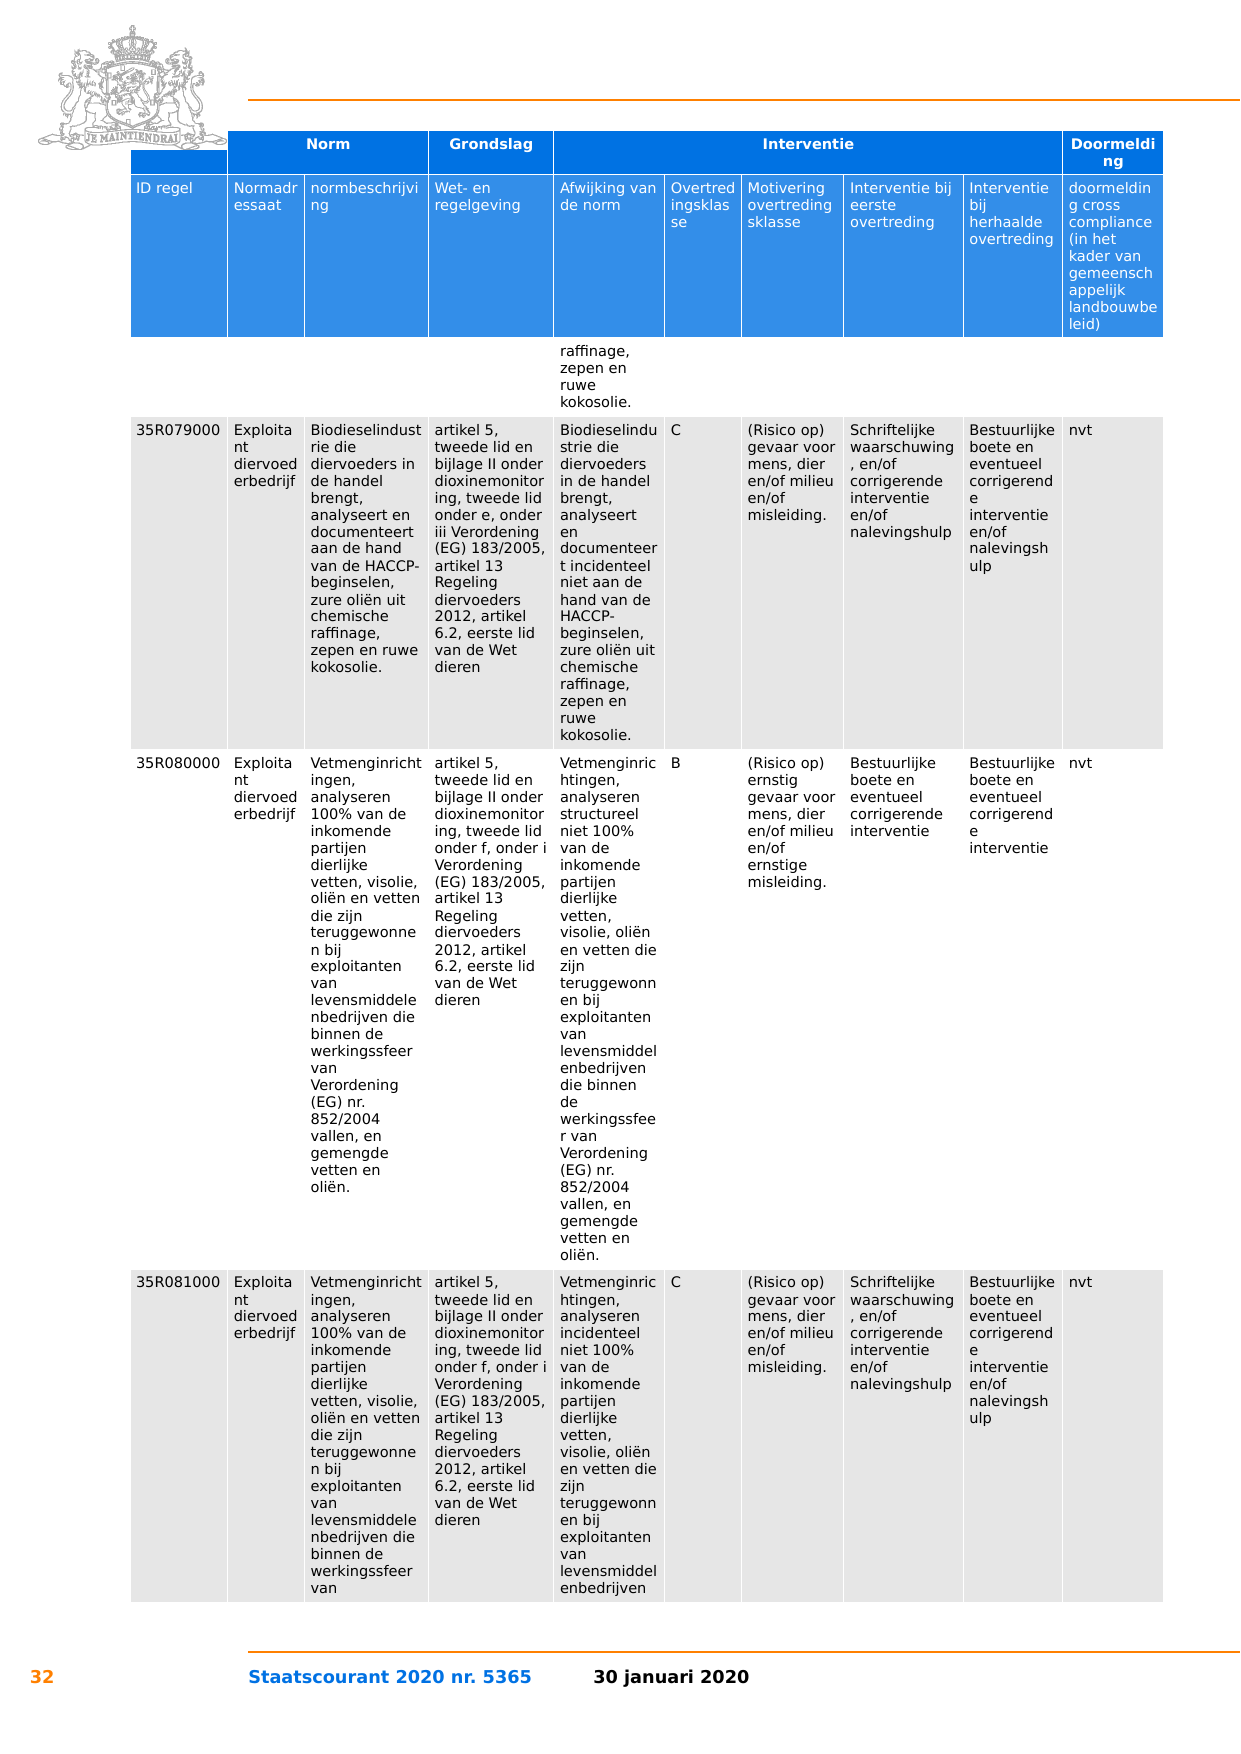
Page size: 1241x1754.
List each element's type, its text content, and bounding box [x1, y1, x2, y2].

table_cell Bestuurlijke boete en eventueel corrigerende interventie en/of nalevingshulp [964, 1270, 1062, 1602]
table_cell Biodieselindustrie die diervoeders in de handel brengt, analyseert en documenteert incidenteel niet aan de hand van de HACCP-beginselen, zure oliën uit chemische raffinage, zepen en ruwe kokosolie. [554, 417, 664, 749]
table_cell [1063, 339, 1163, 416]
table_cell Exploitant diervoederbedrijf [228, 750, 304, 1269]
table_cell B [665, 750, 741, 1269]
table_cell (Risico op) ernstig gevaar voor mens, dier en/of milieu en/of ernstige misleiding. [742, 750, 843, 1269]
table_cell Interventie bij herhaalde overtreding [964, 175, 1062, 337]
table_cell [964, 339, 1062, 416]
table_cell C [665, 417, 741, 749]
table_cell nvt [1063, 750, 1163, 1269]
table_cell [305, 339, 428, 416]
table_cell doormelding cross compliance (in het kader van gemeenschappelijk landbouwbeleid) [1063, 175, 1163, 337]
table_cell raffinage, zepen en ruwe kokosolie. [554, 339, 664, 416]
table_cell Exploitant diervoederbedrijf [228, 1270, 304, 1602]
table_cell artikel 5, tweede lid en bijlage II onder dioxinemonitoring, tweede lid onder e, onder iii Verordening (EG) 183/2005, artikel 13 Regeling diervoeders 2012, artikel 6.2, eerste lid van de Wet dieren [429, 417, 553, 749]
table_header Interventie [554, 131, 1062, 174]
table_cell Vetmenginrichtingen, analyseren 100% van de inkomende partijen dierlijke vetten, visolie, oliën en vetten die zijn teruggewonnen bij exploitanten van levensmiddelenbedrijven die binnen de werkingssfeer van Verordening (EG) nr. 852/2004 vallen, en gemengde vetten en oliën. [305, 750, 428, 1269]
table_cell 35R079000 [131, 417, 227, 749]
table_cell 35R081000 [131, 1270, 227, 1602]
table_cell Normadressaat [228, 175, 304, 337]
table_cell C [665, 1270, 741, 1602]
table_header Norm [228, 131, 428, 174]
table_cell (Risico op) gevaar voor mens, dier en/of milieu en/of misleiding. [742, 417, 843, 749]
table_header Doormelding [1063, 131, 1163, 174]
table_cell Bestuurlijke boete en eventueel corrigerende interventie [844, 750, 963, 1269]
table_cell Exploitant diervoederbedrijf [228, 417, 304, 749]
table_cell [844, 339, 963, 416]
table_cell Wet- en regelgeving [429, 175, 553, 337]
table_cell Vetmenginrichtingen, analyseren structureel niet 100% van de inkomende partijen dierlijke vetten, visolie, oliën en vetten die zijn teruggewonnen bij exploitanten van levensmiddelenbedrijven die binnen de werkingssfeer van Verordening (EG) nr. 852/2004 vallen, en gemengde vetten en oliën. [554, 750, 664, 1269]
table_cell normbeschrijving [305, 175, 428, 337]
table_cell Vetmenginrichtingen, analyseren incidenteel niet 100% van de inkomende partijen dierlijke vetten, visolie, oliën en vetten die zijn teruggewonnen bij exploitanten van levensmiddelenbedrijven [554, 1270, 664, 1602]
table_cell artikel 5, tweede lid en bijlage II onder dioxinemonitoring, tweede lid onder f, onder i Verordening (EG) 183/2005, artikel 13 Regeling diervoeders 2012, artikel 6.2, eerste lid van de Wet dieren [429, 750, 553, 1269]
table_cell Schriftelijke waarschuwing, en/of corrigerende interventie en/of nalevingshulp [844, 1270, 963, 1602]
table_cell Overtredingsklasse [665, 175, 741, 337]
table_cell nvt [1063, 1270, 1163, 1602]
table_cell ID regel [131, 175, 227, 337]
table_cell [665, 339, 741, 416]
table_cell [429, 339, 553, 416]
table_cell Biodieselindustrie die diervoeders in de handel brengt, analyseert en documenteert aan de hand van de HACCP-beginselen, zure oliën uit chemische raffinage, zepen en ruwe kokosolie. [305, 417, 428, 749]
table_cell Schriftelijke waarschuwing, en/of corrigerende interventie en/of nalevingshulp [844, 417, 963, 749]
table_cell artikel 5, tweede lid en bijlage II onder dioxinemonitoring, tweede lid onder f, onder i Verordening (EG) 183/2005, artikel 13 Regeling diervoeders 2012, artikel 6.2, eerste lid van de Wet dieren [429, 1270, 553, 1602]
table_header [131, 150, 227, 174]
table_cell Motivering overtredingsklasse [742, 175, 843, 337]
table_cell Vetmenginrichtingen, analyseren 100% van de inkomende partijen dierlijke vetten, visolie, oliën en vetten die zijn teruggewonnen bij exploitanten van levensmiddelenbedrijven die binnen de werkingssfeer van [305, 1270, 428, 1602]
picture [38, 25, 227, 150]
table_cell nvt [1063, 417, 1163, 749]
table_cell [228, 339, 304, 416]
table_cell (Risico op) gevaar voor mens, dier en/of milieu en/of misleiding. [742, 1270, 843, 1602]
table_cell 35R080000 [131, 750, 227, 1269]
table_cell Bestuurlijke boete en eventueel corrigerende interventie en/of nalevingshulp [964, 417, 1062, 749]
table_cell [131, 339, 227, 416]
table_cell [742, 339, 843, 416]
table_cell Interventie bij eerste overtreding [844, 175, 963, 337]
table_cell Afwijking van de norm [554, 175, 664, 337]
table_header Grondslag [429, 131, 553, 174]
table_cell Bestuurlijke boete en eventueel corrigerende interventie [964, 750, 1062, 1269]
